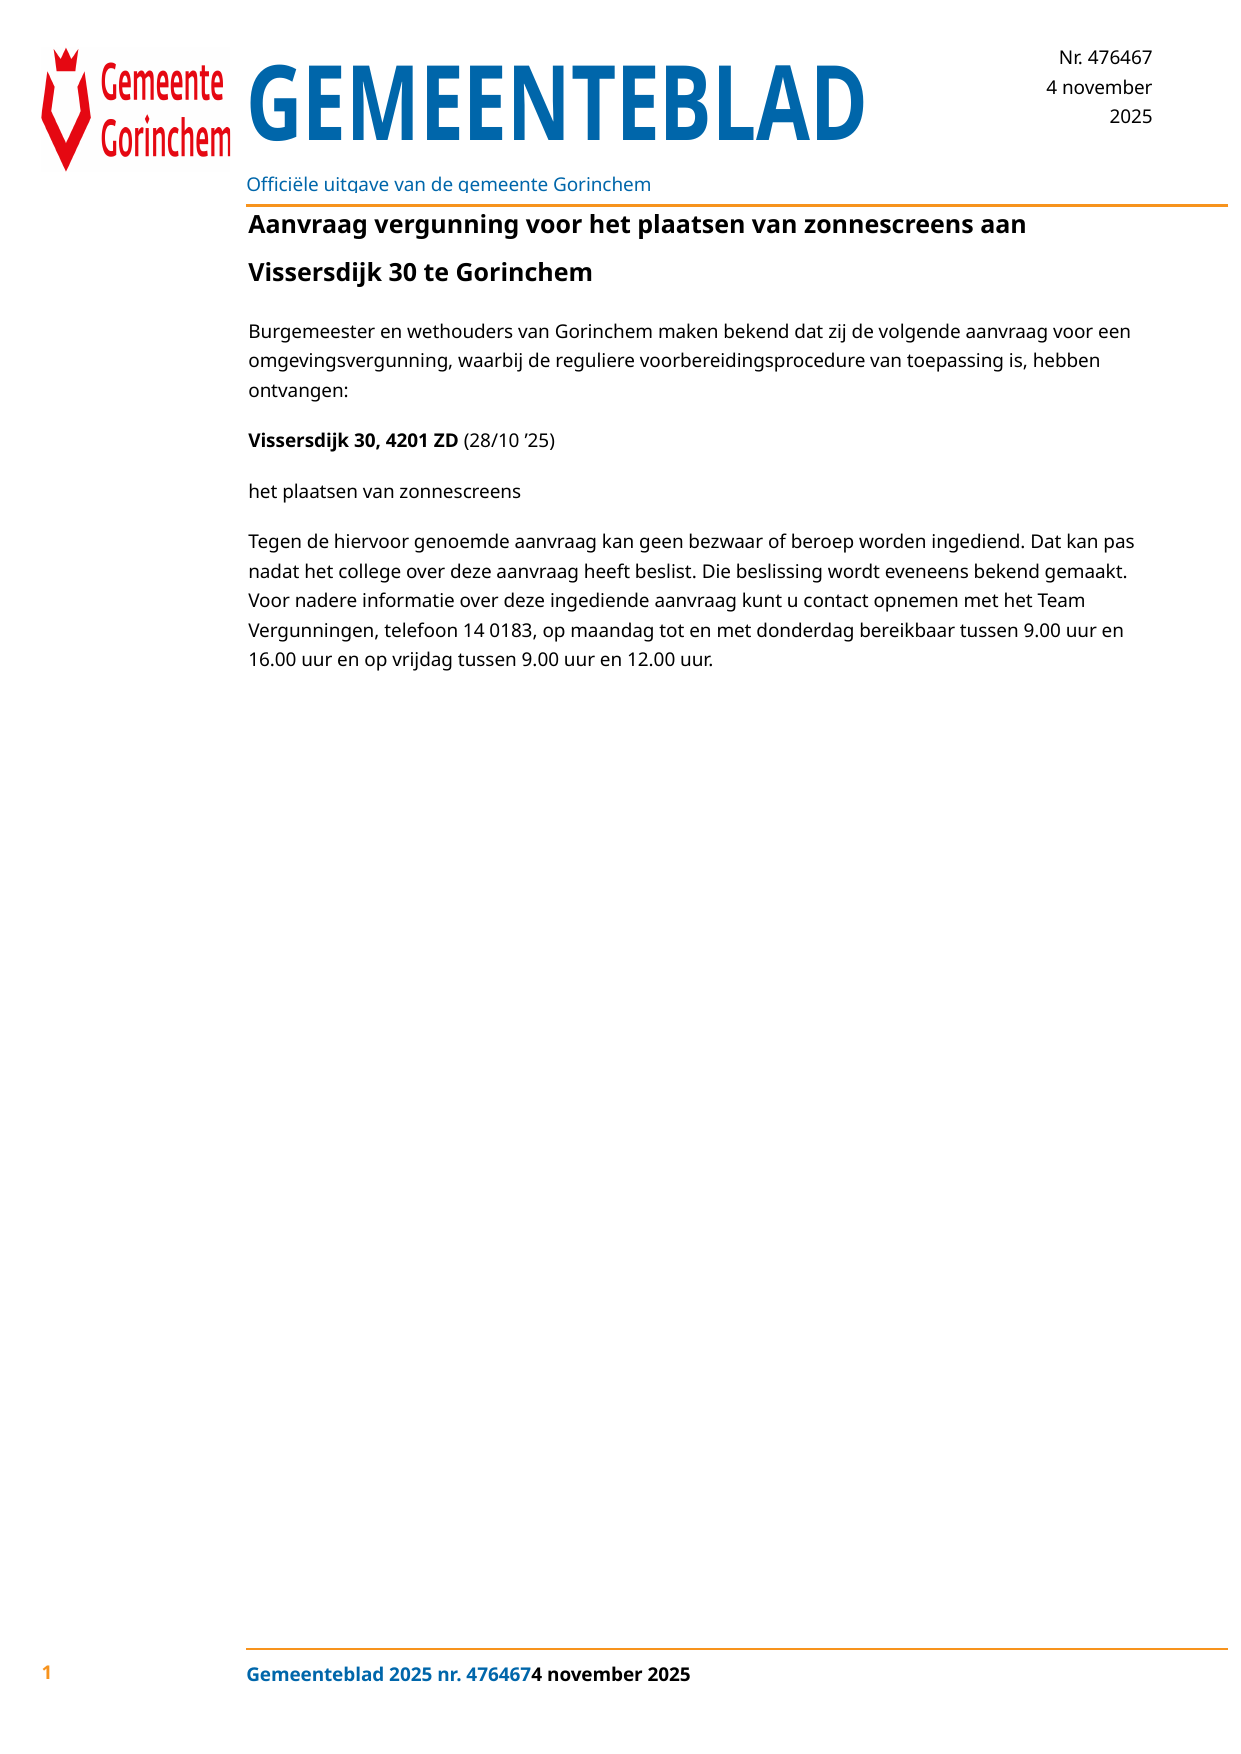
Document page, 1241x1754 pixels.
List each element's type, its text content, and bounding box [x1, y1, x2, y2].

text Burgemeester en wethouders van Gorinchem maken bekend dat zij de volgende aanvraag voor een omgevingsvergunning, waarbij de reguliere voorbereidingsprocedure van toepassing is, hebben ontvangen: [248, 318, 1152, 403]
text het plaatsen van zonnescreens [248, 478, 1152, 504]
picture [41, 47, 231, 172]
text Vissersdijk 30, 4201 ZD (28/10 ’25) [248, 427, 1152, 453]
text Tegen de hiervoor genoemde aanvraag kan geen bezwaar of beroep worden ingediend. Dat kan pas nadat het college over deze aanvraag heeft beslist. Die beslissing wordt eveneens bekend gemaakt. Voor nadere informatie over deze ingediende aanvraag kunt u contact opnemen met het Team Vergunningen, telefoon 14 0183, op maandag tot en met donderdag bereikbaar tussen 9.00 uur en 16.00 uur en op vrijdag tussen 9.00 uur en 12.00 uur. [248, 528, 1152, 672]
text Aanvraag vergunning voor het plaatsen van zonnescreens aan Vissersdijk 30 te Gorinchem [248, 207, 1152, 288]
